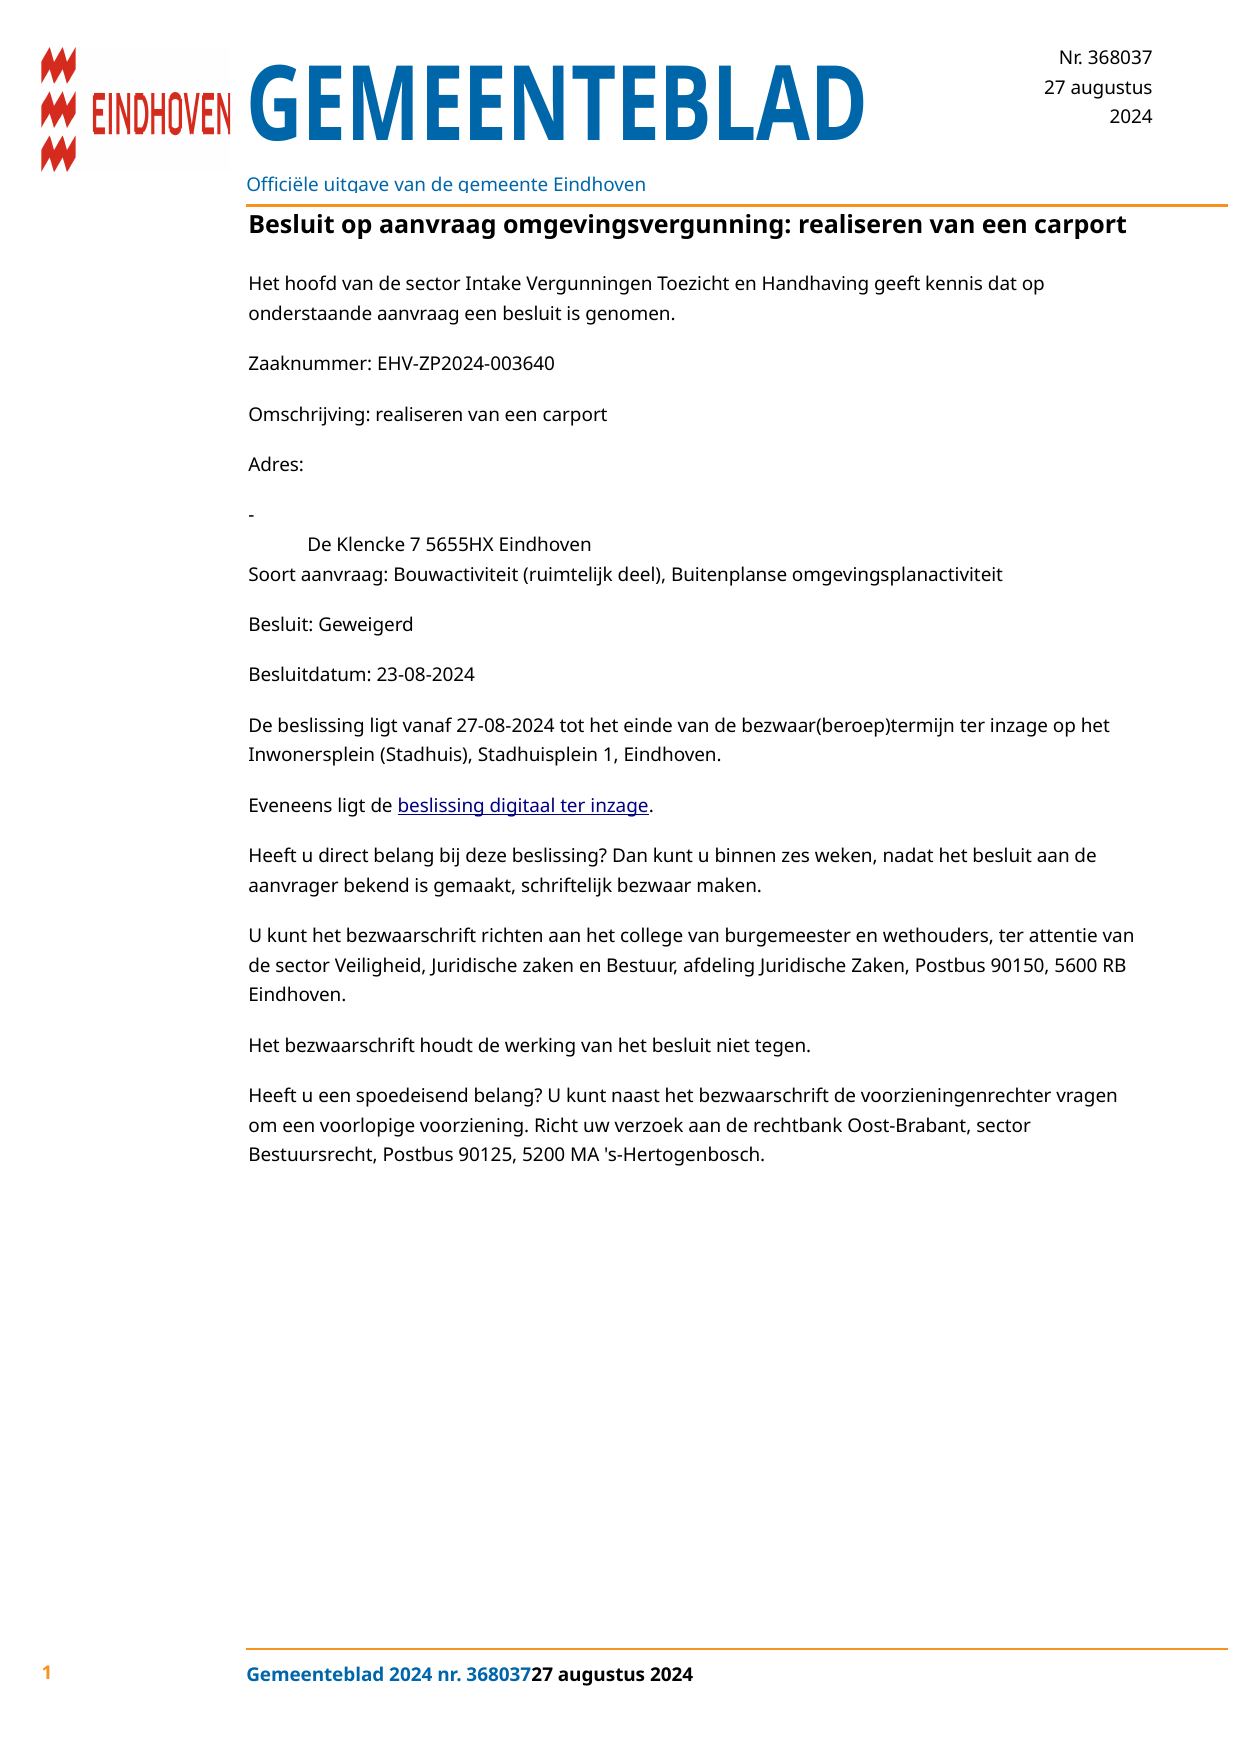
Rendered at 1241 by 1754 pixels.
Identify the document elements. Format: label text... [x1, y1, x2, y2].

picture [41, 47, 231, 172]
list De Klencke 7 5655HX Eindhoven [248, 531, 1152, 557]
text Besluitdatum: 23-08-2024 [248, 662, 1152, 687]
text Eveneens ligt de beslissing digitaal ter inzage. [248, 792, 1152, 818]
text Besluit: Geweigerd [248, 611, 1152, 637]
text U kunt het bezwaarschrift richten aan het college van burgemeester en wethouders, ter attentie van de sector Veiligheid, Juridische zaken en Bestuur, afdeling Juridische Zaken, Postbus 90150, 5600 RB Eindhoven. [248, 922, 1152, 1007]
text De beslissing ligt vanaf 27-08-2024 tot het einde van de bezwaar(beroep)termijn ter inzage op het Inwonersplein (Stadhuis), Stadhuisplein 1, Eindhoven. [248, 712, 1152, 767]
text Zaaknummer: EHV-ZP2024-003640 [248, 350, 1152, 376]
text Omschrijving: realiseren van een carport [248, 401, 1152, 426]
text Adres: [248, 451, 1152, 477]
text Het hoofd van de sector Intake Vergunningen Toezicht en Handhaving geeft kennis dat op onderstaande aanvraag een besluit is genomen. [248, 270, 1152, 326]
text Heeft u direct belang bij deze beslissing? Dan kunt u binnen zes weken, nadat het besluit aan de aanvrager bekend is gemaakt, schriftelijk bezwaar maken. [248, 842, 1152, 898]
text Besluit op aanvraag omgevingsvergunning: realiseren van een carport [248, 207, 1152, 241]
text Het bezwaarschrift houdt de werking van het besluit niet tegen. [248, 1032, 1152, 1058]
text Soort aanvraag: Bouwactiviteit (ruimtelijk deel), Buitenplanse omgevingsplanactiviteit [248, 561, 1152, 586]
text Heeft u een spoedeisend belang? U kunt naast het bezwaarschrift de voorzieningenrechter vragen om een voorlopige voorziening. Richt uw verzoek aan de rechtbank Oost-Brabant, sector Bestuursrecht, Postbus 90125, 5200 MA 's-Hertogenbosch. [248, 1082, 1152, 1167]
